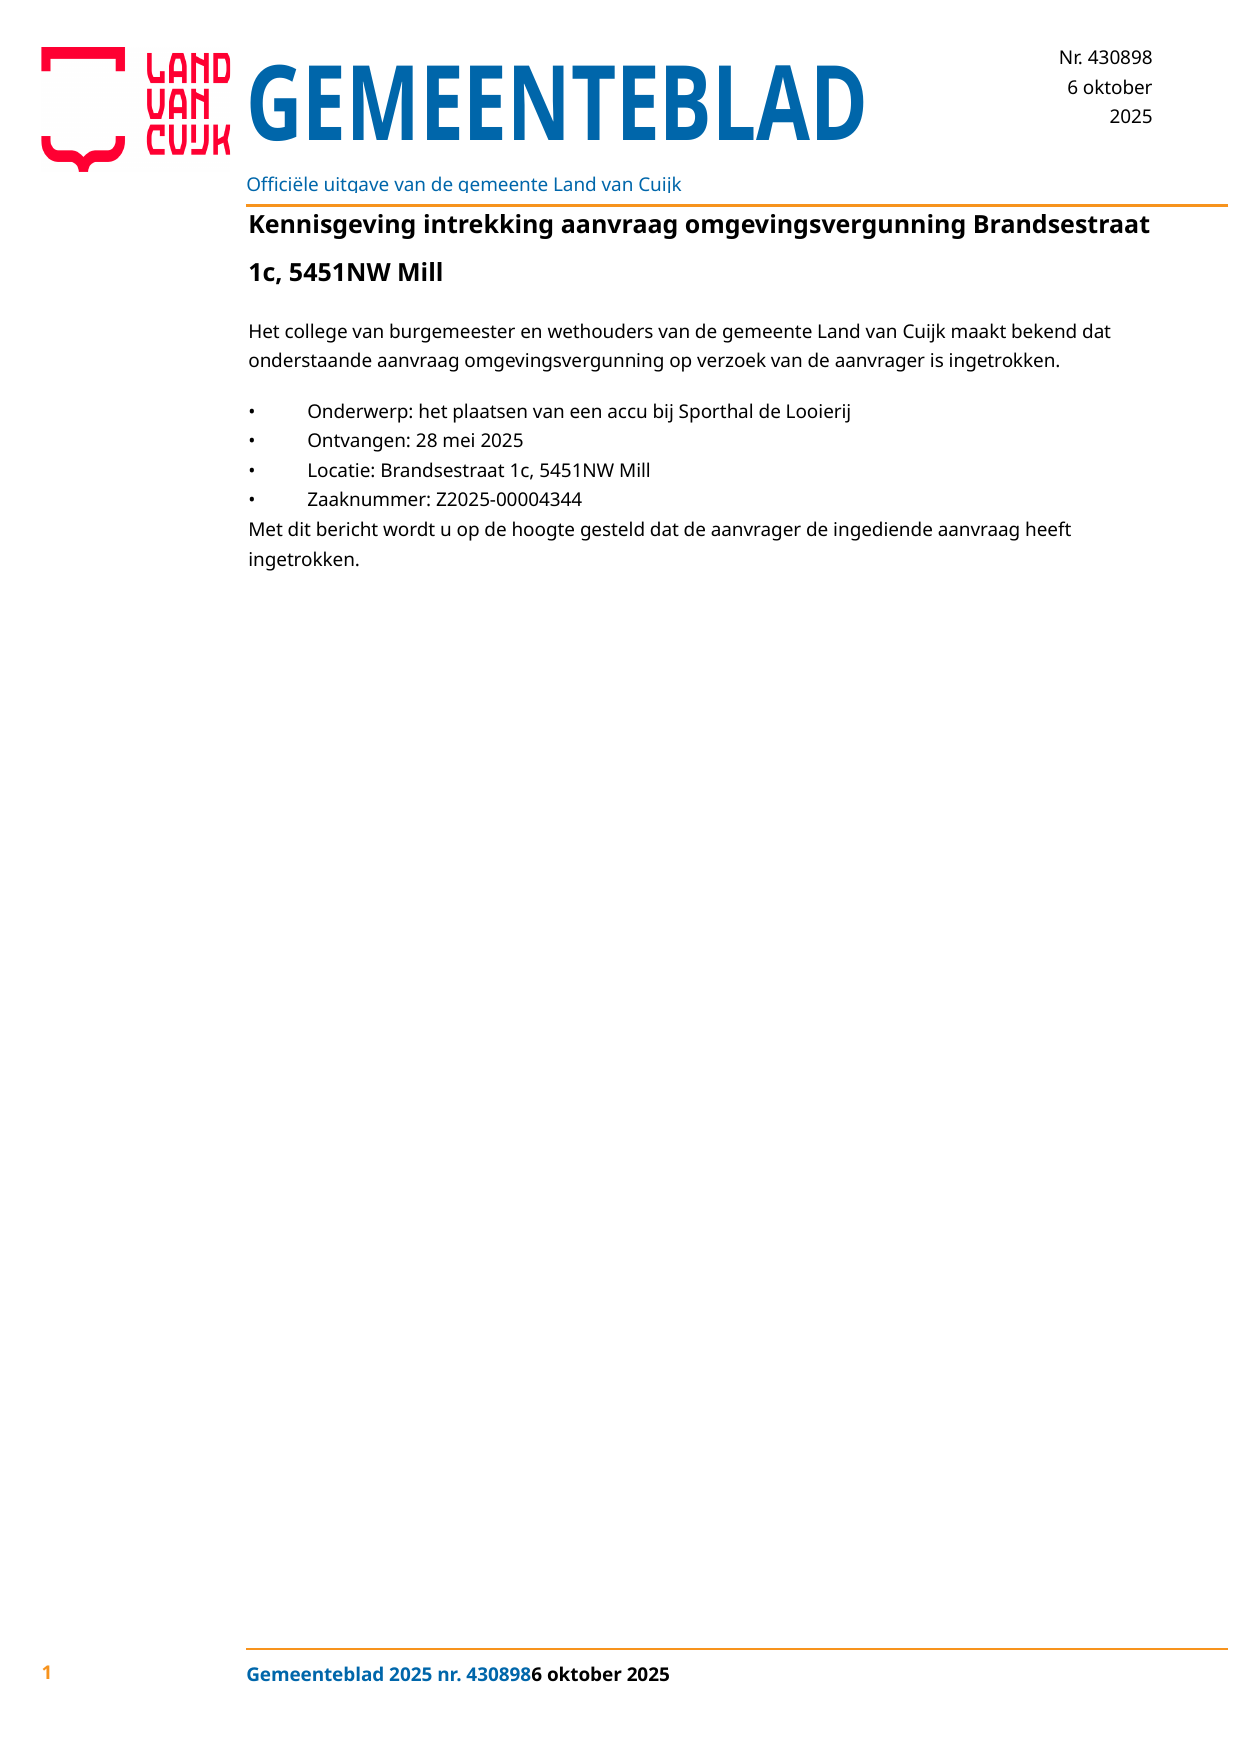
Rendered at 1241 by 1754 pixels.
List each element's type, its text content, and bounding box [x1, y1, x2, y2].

picture [41, 47, 231, 172]
text Met dit bericht wordt u op de hoogte gesteld dat de aanvrager de ingediende aanvraag heeft ingetrokken. [248, 516, 1152, 572]
list Locatie: Brandsestraat 1c, 5451NW Mill [248, 457, 1152, 483]
list Zaaknummer: Z2025-00004344 [248, 487, 1152, 512]
text Het college van burgemeester en wethouders van de gemeente Land van Cuijk maakt bekend dat onderstaande aanvraag omgevingsvergunning op verzoek van de aanvrager is ingetrokken. [248, 318, 1152, 373]
text Kennisgeving intrekking aanvraag omgevingsvergunning Brandsestraat 1c, 5451NW Mill [248, 207, 1152, 288]
list Onderwerp: het plaatsen van een accu bij Sporthal de Looierij [248, 398, 1152, 424]
list Ontvangen: 28 mei 2025 [248, 427, 1152, 453]
